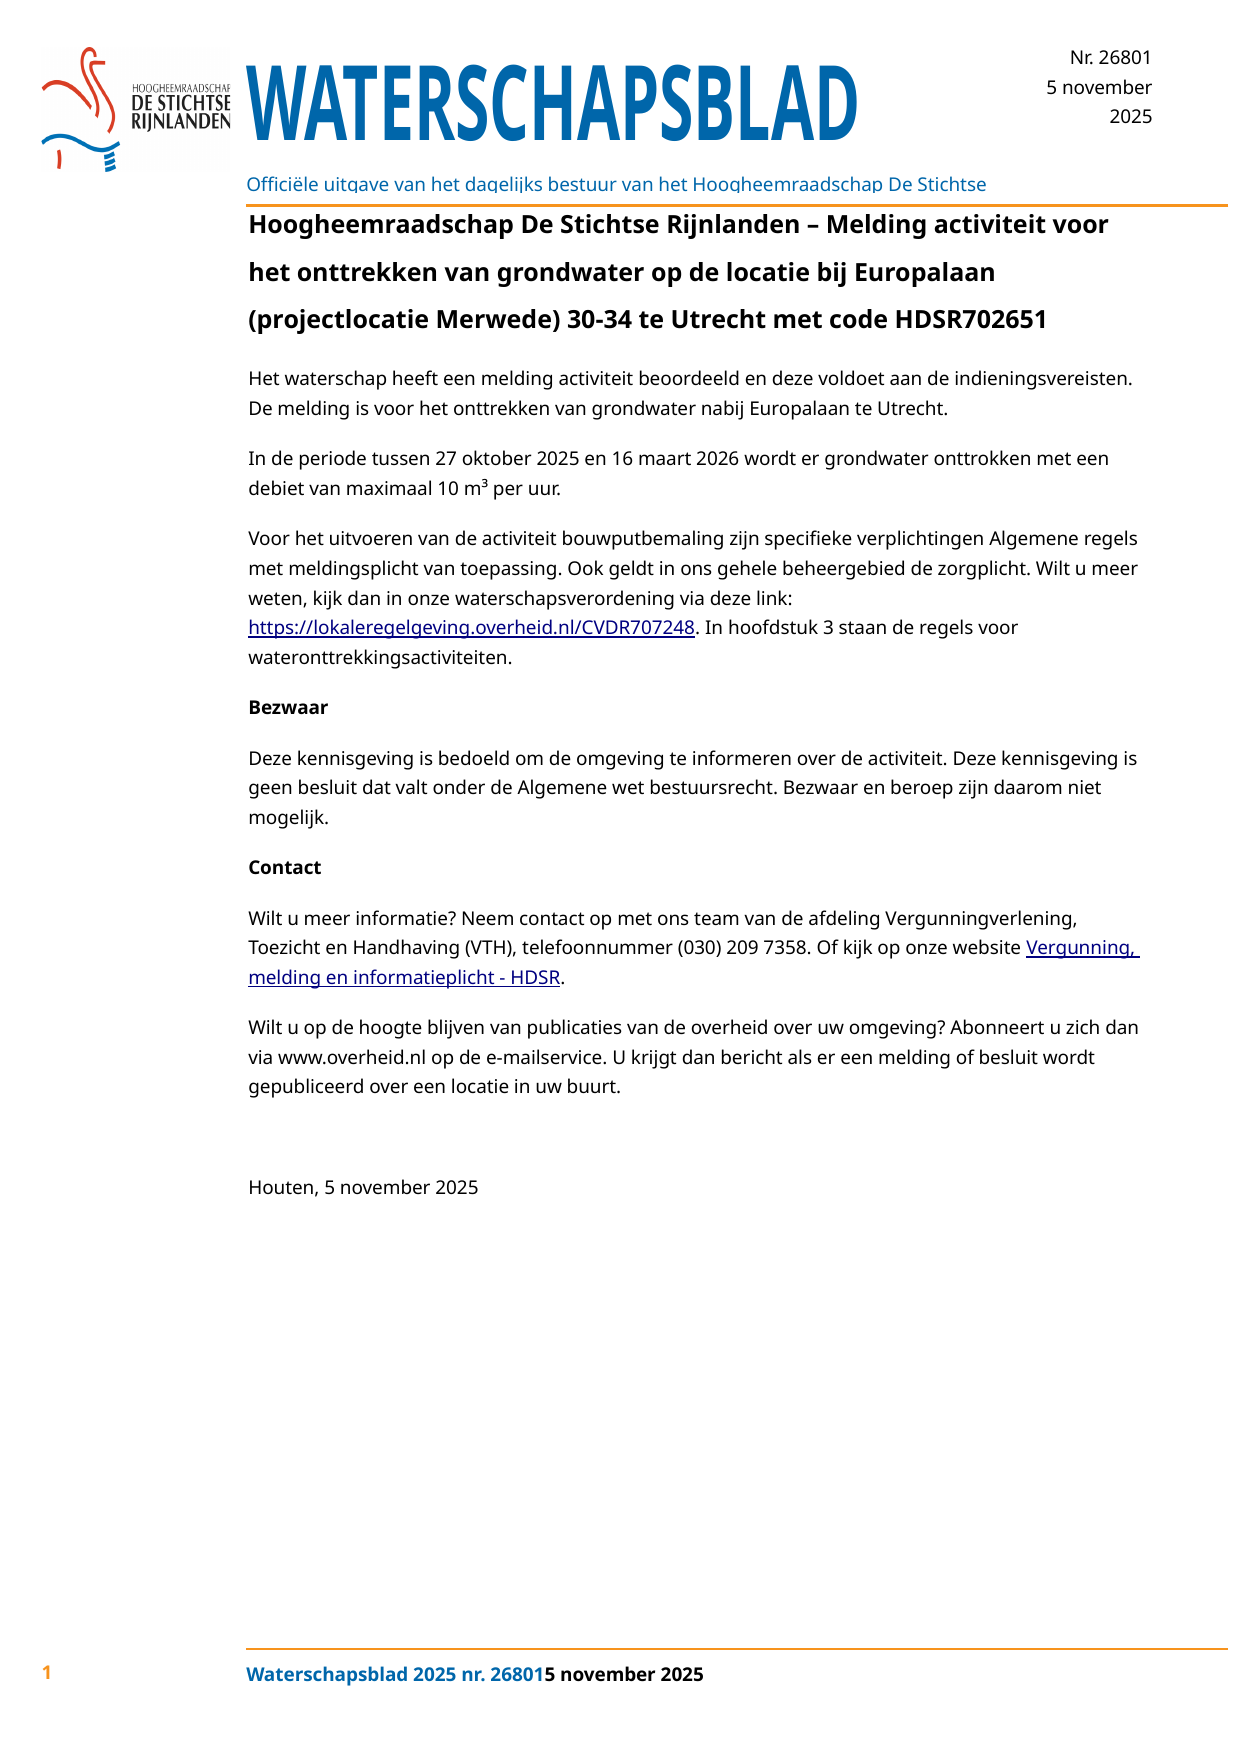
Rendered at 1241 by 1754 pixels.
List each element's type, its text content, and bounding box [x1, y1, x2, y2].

text Houten, 5 november 2025 [248, 1174, 1152, 1200]
text Wilt u meer informatie? Neem contact op met ons team van de afdeling Vergunningverlening, Toezicht en Handhaving (VTH), telefoonnummer (030) 209 7358. Of kijk op onze website Vergunning, melding en informatieplicht - HDSR. [248, 905, 1152, 989]
picture [41, 47, 231, 172]
text Hoogheemraadschap De Stichtse Rijnlanden – Melding activiteit voor het onttrekken van grondwater op de locatie bij Europalaan (projectlocatie Merwede) 30-34 te Utrecht met code HDSR702651 [248, 207, 1152, 336]
text Contact [248, 854, 1152, 880]
text In de periode tussen 27 oktober 2025 en 16 maart 2026 wordt er grondwater onttrokken met een debiet van maximaal 10 m³ per uur. [248, 446, 1152, 501]
text Bezwaar [248, 694, 1152, 720]
text Wilt u op de hoogte blijven van publicaties van de overheid over uw omgeving? Abonneert u zich dan via www.overheid.nl op de e-mailservice. U krijgt dan bericht als er een melding of besluit wordt gepubliceerd over een locatie in uw buurt. [248, 1014, 1152, 1099]
text Voor het uitvoeren van de activiteit bouwputbemaling zijn specifieke verplichtingen Algemene regels met meldingsplicht van toepassing. Ook geldt in ons gehele beheergebied de zorgplicht. Wilt u meer weten, kijk dan in onze waterschapsverordening via deze link: https://lokaleregelgeving.overheid.nl/CVDR707248. In hoofdstuk 3 staan de regels voor wateronttrekkingsactiviteiten. [248, 526, 1152, 669]
text Het waterschap heeft een melding activiteit beoordeeld en deze voldoet aan de indieningsvereisten. De melding is voor het onttrekken van grondwater nabij Europalaan te Utrecht. [248, 366, 1152, 421]
text Deze kennisgeving is bedoeld om de omgeving te informeren over de activiteit. Deze kennisgeving is geen besluit dat valt onder de Algemene wet bestuursrecht. Bezwaar en beroep zijn daarom niet mogelijk. [248, 745, 1152, 829]
